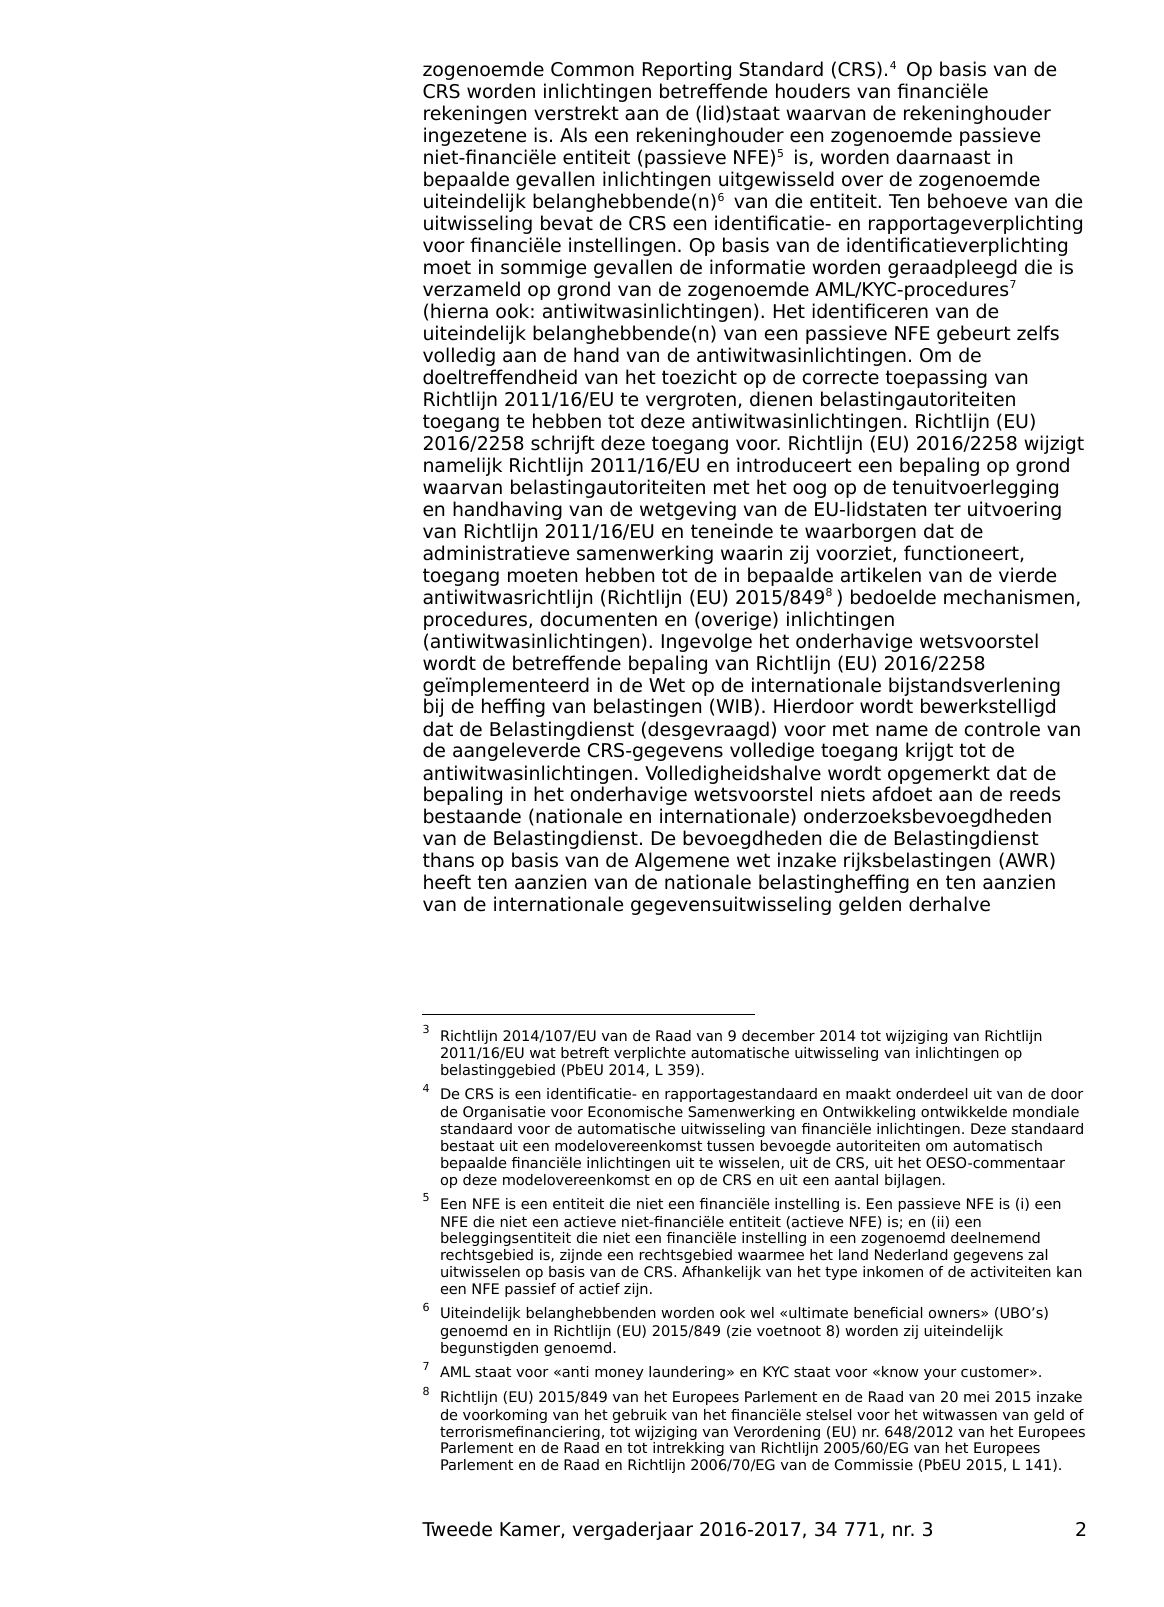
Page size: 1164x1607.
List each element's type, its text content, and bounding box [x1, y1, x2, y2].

text De CRS is een identificatie- en rapportagestandaard en maakt onderdeel uit van de door de Organisatie voor Economische Samenwerking en Ontwikkeling ontwikkelde mondiale standaard voor de automatische uitwisseling van financiële inlichtingen. Deze standaard bestaat uit een modelovereenkomst tussen bevoegde autoriteiten om automatisch bepaalde financiële inlichtingen uit te wisselen, uit de CRS, uit het OESO-commentaar op deze modelovereenkomst en op de CRS en uit een aantal bijlagen. [422, 1082, 1087, 1189]
text Richtlijn (EU) 2015/849 van het Europees Parlement en de Raad van 20 mei 2015 inzake de voorkoming van het gebruik van het financiële stelsel voor het witwassen van geld of terrorismefinanciering, tot wijziging van Verordening (EU) nr. 648/2012 van het Europees Parlement en de Raad en tot intrekking van Richtlijn 2005/60/EG van het Europees Parlement en de Raad en Richtlijn 2006/70/EG van de Commissie (PbEU 2015, L 141). [422, 1385, 1087, 1474]
text Uiteindelijk belanghebbenden worden ook wel «ultimate beneficial owners» (UBO’s) genoemd en in Richtlijn (EU) 2015/849 (zie voetnoot 8) worden zij uiteindelijk begunstigden genoemd. [422, 1301, 1087, 1357]
text Een NFE is een entiteit die niet een financiële instelling is. Een passieve NFE is (i) een NFE die niet een actieve niet-financiële entiteit (actieve NFE) is; en (ii) een beleggingsentiteit die niet een financiële instelling in een zogenoemd deelnemend rechtsgebied is, zijnde een rechtsgebied waarmee het land Nederland gegevens zal uitwisselen op basis van de CRS. Afhankelijk van het type inkomen of de activiteiten kan een NFE passief of actief zijn. [422, 1192, 1087, 1298]
text Richtlijn 2014/107/EU van de Raad van 9 december 2014 tot wijziging van Richtlijn 2011/16/EU wat betreft verplichte automatische uitwisseling van inlichtingen op belastinggebied (PbEU 2014, L 359). [422, 1023, 1087, 1079]
text AML staat voor «anti money laundering» en KYC staat voor «know your customer». [422, 1360, 1087, 1382]
text zogenoemde Common Reporting Standard (CRS). Op basis van de CRS worden inlichtingen betreffende houders van financiële rekeningen verstrekt aan de (lid)staat waarvan de rekeninghouder ingezetene is. Als een rekeninghouder een zogenoemde passieve niet-financiële entiteit (passieve NFE) is, worden daarnaast in bepaalde gevallen inlichtingen uitgewisseld over de zogenoemde uiteindelijk belanghebbende(n) van die entiteit. Ten behoeve van die uitwisseling bevat de CRS een identificatie- en rapportageverplichting voor financiële instellingen. Op basis van de identificatieverplichting moet in sommige gevallen de informatie worden geraadpleegd die is verzameld op grond van de zogenoemde AML/KYC-procedures (hierna ook: antiwitwasinlichtingen). Het identificeren van de uiteindelijk belanghebbende(n) van een passieve NFE gebeurt zelfs volledig aan de hand van de antiwitwasinlichtingen. Om de doeltreffendheid van het toezicht op de correcte toepassing van Richtlijn 2011/16/EU te vergroten, dienen belastingautoriteiten toegang te hebben tot deze antiwitwasinlichtingen. Richtlijn (EU) 2016/2258 schrijft deze toegang voor. Richtlijn (EU) 2016/2258 wijzigt namelijk Richtlijn 2011/16/EU en introduceert een bepaling op grond waarvan belastingautoriteiten met het oog op de tenuitvoerlegging en handhaving van de wetgeving van de EU-lidstaten ter uitvoering van Richtlijn 2011/16/EU en teneinde te waarborgen dat de administratieve samenwerking waarin zij voorziet, functioneert, toegang moeten hebben tot de in bepaalde artikelen van de vierde antiwitwasrichtlijn (Richtlijn (EU) 2015/849) bedoelde mechanismen, procedures, documenten en (overige) inlichtingen (antiwitwasinlichtingen). Ingevolge het onderhavige wetsvoorstel wordt de betreffende bepaling van Richtlijn (EU) 2016/2258 geïmplementeerd in de Wet op de internationale bijstandsverlening bij de heffing van belastingen (WIB). Hierdoor wordt bewerkstelligd dat de Belastingdienst (desgevraagd) voor met name de controle van de aangeleverde CRS-gegevens volledige toegang krijgt tot de antiwitwasinlichtingen. Volledigheidshalve wordt opgemerkt dat de bepaling in het onderhavige wetsvoorstel niets afdoet aan de reeds bestaande (nationale en internationale) onderzoeksbevoegdheden van de Belastingdienst. De bevoegdheden die de Belastingdienst thans op basis van de Algemene wet inzake rijksbelastingen (AWR) heeft ten aanzien van de nationale belastingheffing en ten aanzien van de internationale gegevensuitwisseling gelden derhalve [422, 59, 1087, 916]
